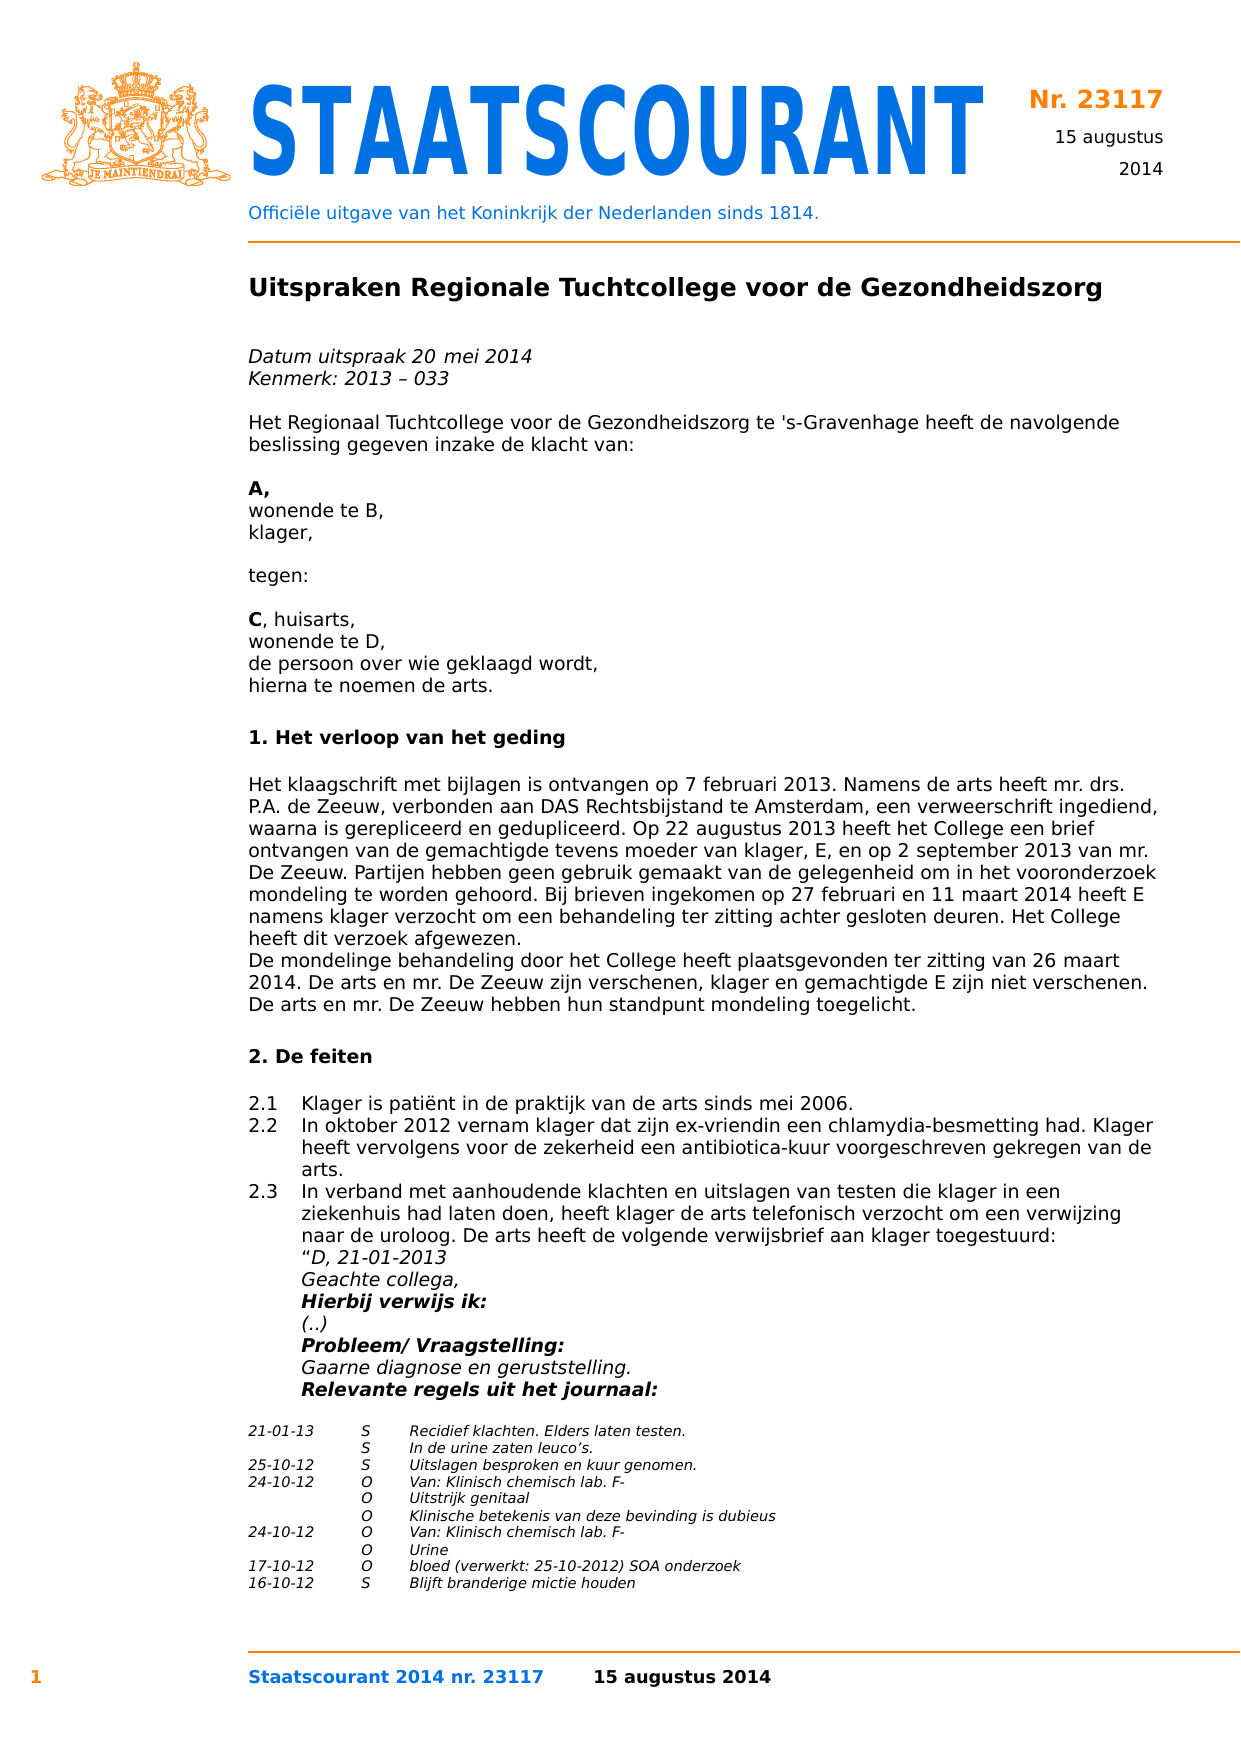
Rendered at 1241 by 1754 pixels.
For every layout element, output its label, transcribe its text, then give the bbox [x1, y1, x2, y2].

text Kenmerk: 2013 – 033 [248, 368, 1163, 390]
text Probleem/ Vraagstelling: [301, 1335, 1163, 1357]
table_cell Officiële uitgave van het Koninkrijk der Nederlanden sinds 1814. [248, 203, 1240, 241]
text Gaarne diagnose en geruststelling. [301, 1357, 1163, 1379]
picture [41, 62, 231, 186]
table_cell 15 augustus [998, 121, 1240, 153]
table_cell Blijft branderige mictie houden [404, 1575, 1163, 1592]
table_cell O [355, 1558, 403, 1575]
text wonende te D, [248, 631, 1163, 653]
subtitle 2. De feiten [248, 1046, 1163, 1068]
text “D, 21-01-2013 [301, 1247, 1163, 1269]
table_header Recidief klachten. Elders laten testen. [404, 1423, 1163, 1439]
table_cell O [355, 1508, 403, 1524]
table_cell In de urine zaten leuco’s. [404, 1440, 1163, 1456]
table_header Nr. 23117 [998, 62, 1240, 121]
table_cell Urine [404, 1541, 1163, 1558]
text 2.1 Klager is patiënt in de praktijk van de arts sinds mei 2006. [248, 1093, 1163, 1115]
subtitle Uitspraken Regionale Tuchtcollege voor de Gezondheidszorg [248, 273, 1163, 302]
text Hierbij verwijs ik: [301, 1291, 1163, 1313]
table_cell O [355, 1474, 403, 1490]
text hierna te noemen de arts. [248, 675, 1163, 697]
table_cell [248, 1440, 355, 1456]
text Het Regionaal Tuchtcollege voor de Gezondheidszorg te 's-Gravenhage heeft de navolgende beslissing gegeven inzake de klacht van: [248, 412, 1163, 456]
text C, huisarts, [248, 609, 1163, 631]
text tegen: [248, 565, 1163, 587]
text de persoon over wie geklaagd wordt, [248, 653, 1163, 675]
text wonende te B, [248, 499, 1163, 522]
table_cell Uitstrijk genitaal [404, 1490, 1163, 1507]
text A, [248, 478, 1163, 499]
text De mondelinge behandeling door het College heeft plaatsgevonden ter zitting van 26 maart 2014. De arts en mr. De Zeeuw zijn verschenen, klager en gemachtigde E zijn niet verschenen. De arts en mr. De Zeeuw hebben hun standpunt mondeling toegelicht. [248, 950, 1163, 1016]
text 2.3 In verband met aanhoudende klachten en uitslagen van testen die klager in een ziekenhuis had laten doen, heeft klager de arts telefonisch verzocht om een verwijzing naar de uroloog. De arts heeft de volgende verwijsbrief aan klager toegestuurd: [248, 1181, 1163, 1247]
text 2.2 In oktober 2012 vernam klager dat zijn ex-vriendin een chlamydia-besmetting had. Klager heeft vervolgens voor de zekerheid een antibiotica-kuur voorgeschreven gekregen van de arts. [248, 1115, 1163, 1181]
table_cell S [355, 1440, 403, 1456]
table_header 21-01-13 [248, 1423, 355, 1439]
table_cell S [355, 1456, 403, 1473]
table_cell Van: Klinisch chemisch lab. F- [404, 1524, 1163, 1541]
table_cell [248, 1490, 355, 1507]
text Relevante regels uit het journaal: [301, 1379, 1163, 1401]
table_cell O [355, 1490, 403, 1507]
table_header [25, 62, 248, 241]
table_cell [248, 1541, 355, 1558]
table_cell 17-10-12 [248, 1558, 355, 1575]
table_cell O [355, 1524, 403, 1541]
table_cell [248, 1508, 355, 1524]
table_cell bloed (verwerkt: 25-10-2012) SOA onderzoek [404, 1558, 1163, 1575]
subtitle 1. Het verloop van het geding [248, 727, 1163, 749]
table_cell Klinische betekenis van deze bevinding is dubieus [404, 1508, 1163, 1524]
table_cell Uitslagen besproken en kuur genomen. [404, 1456, 1163, 1473]
text Datum uitspraak 20 mei 2014 [248, 346, 1163, 368]
table_cell 24-10-12 [248, 1474, 355, 1490]
table_header S [355, 1423, 403, 1439]
text Geachte collega, [301, 1269, 1163, 1291]
table_cell O [355, 1541, 403, 1558]
table_cell Van: Klinisch chemisch lab. F- [404, 1474, 1163, 1490]
table_cell 24-10-12 [248, 1524, 355, 1541]
text Het klaagschrift met bijlagen is ontvangen op 7 februari 2013. Namens de arts heeft mr. drs. P.A. de Zeeuw, verbonden aan DAS Rechtsbijstand te Amsterdam, een verweerschrift ingediend, waarna is gerepliceerd en gedupliceerd. Op 22 augustus 2013 heeft het College een brief ontvangen van de gemachtigde tevens moeder van klager, E, en op 2 september 2013 van mr. De Zeeuw. Partijen hebben geen gebruik gemaakt van de gelegenheid om in het vooronderzoek mondeling te worden gehoord. Bij brieven ingekomen op 27 februari en 11 maart 2014 heeft E namens klager verzocht om een behandeling ter zitting achter gesloten deuren. Het College heeft dit verzoek afgewezen. [248, 774, 1163, 950]
table_cell 25-10-12 [248, 1456, 355, 1473]
table_cell 16-10-12 [248, 1575, 355, 1592]
table_cell 2014 [998, 153, 1240, 203]
text (..) [301, 1313, 1163, 1335]
text klager, [248, 522, 1163, 543]
table_header STAATSCOURANT [248, 62, 998, 203]
table_cell S [355, 1575, 403, 1592]
